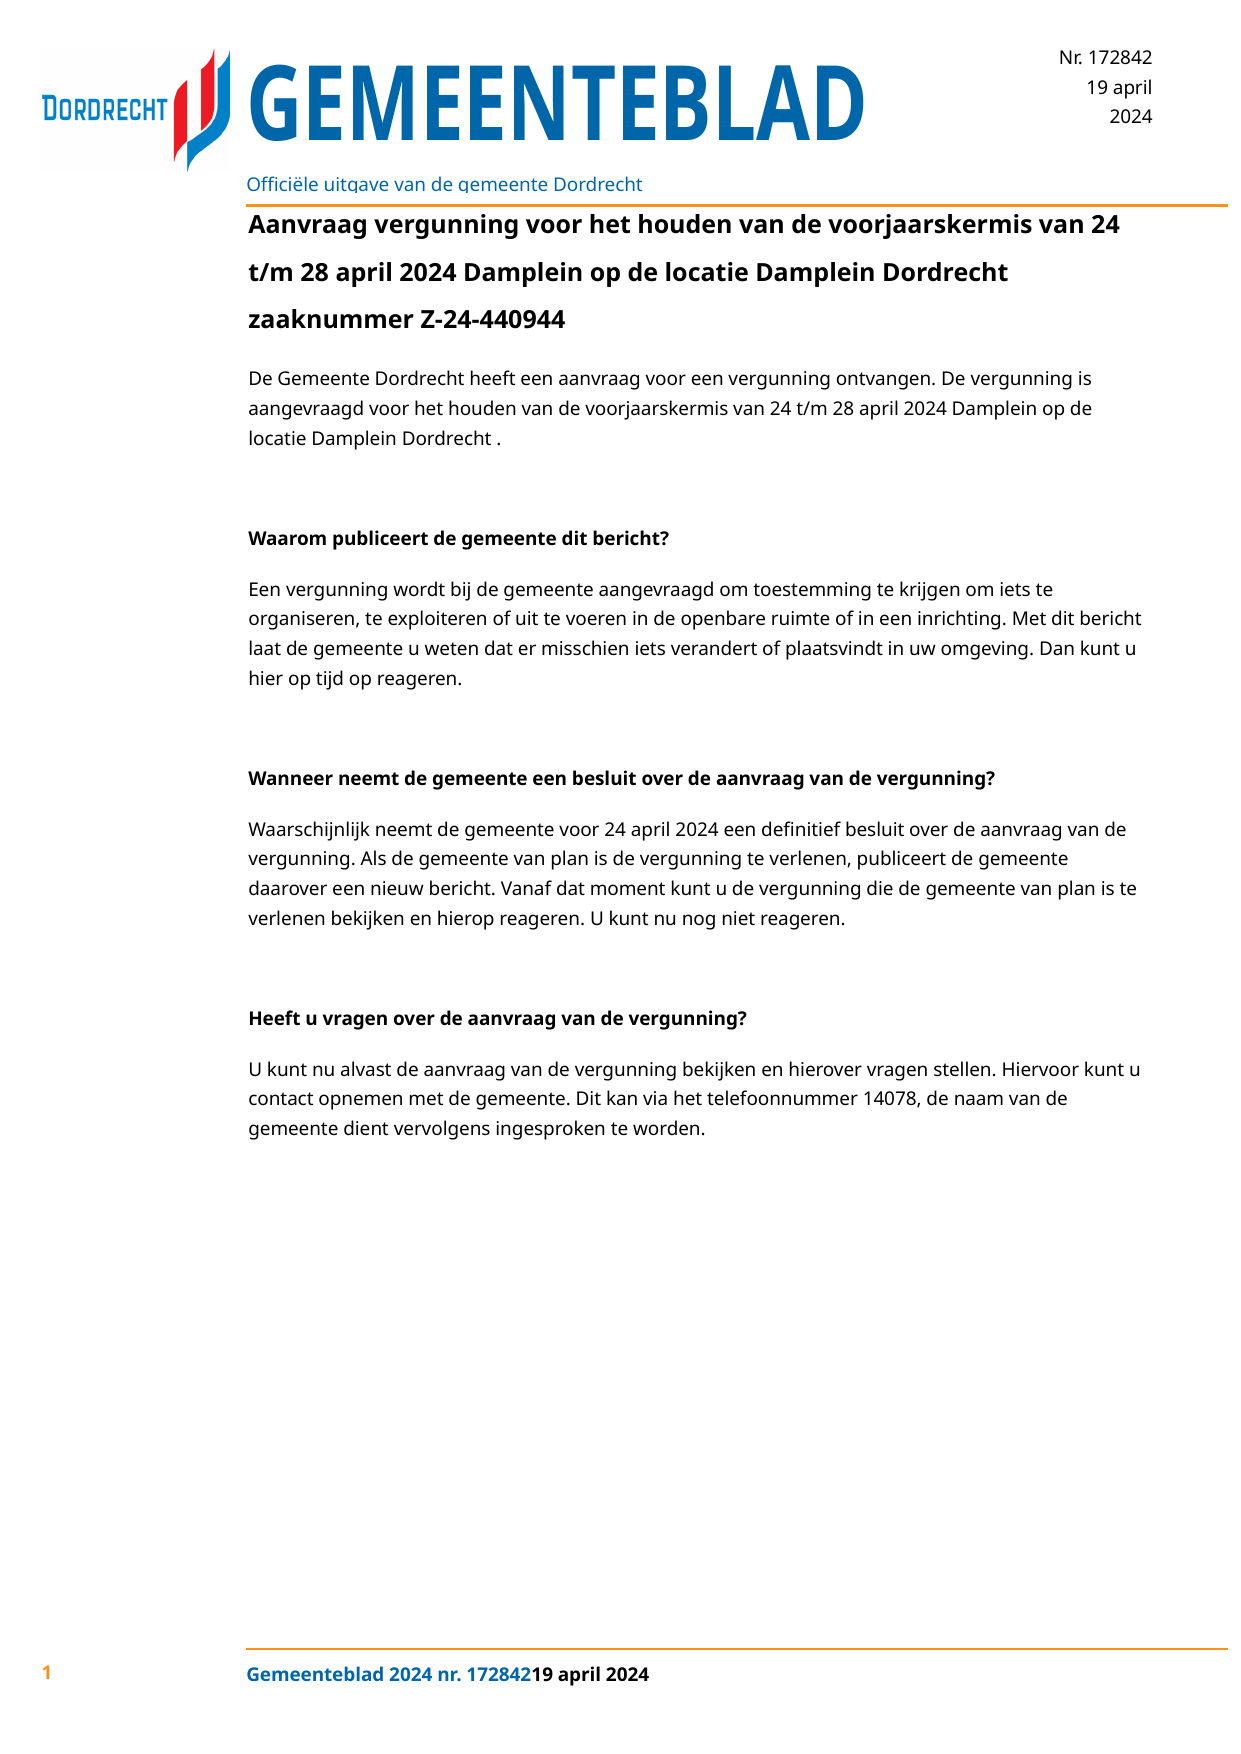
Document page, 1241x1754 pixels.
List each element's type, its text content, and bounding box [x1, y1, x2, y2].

text U kunt nu alvast de aanvraag van de vergunning bekijken en hierover vragen stellen. Hiervoor kunt u contact opnemen met de gemeente. Dit kan via het telefoonnummer 14078, de naam van de gemeente dient vervolgens ingesproken te worden. [248, 1056, 1152, 1141]
text Waarschijnlijk neemt de gemeente voor 24 april 2024 een definitief besluit over de aanvraag van de vergunning. Als de gemeente van plan is de vergunning te verlenen, publiceert de gemeente daarover een nieuw bericht. Vanaf dat moment kunt u de vergunning die de gemeente van plan is te verlenen bekijken en hierop reageren. U kunt nu nog niet reageren. [248, 816, 1152, 930]
text Aanvraag vergunning voor het houden van de voorjaarskermis van 24 t/m 28 april 2024 Damplein op de locatie Damplein Dordrecht zaaknummer Z-24-440944 [248, 207, 1152, 336]
text Waarom publiceert de gemeente dit bericht? [248, 526, 1152, 551]
text De Gemeente Dordrecht heeft een aanvraag voor een vergunning ontvangen. De vergunning is aangevraagd voor het houden van de voorjaarskermis van 24 t/m 28 april 2024 Damplein op de locatie Damplein Dordrecht . [248, 366, 1152, 450]
text Een vergunning wordt bij de gemeente aangevraagd om toestemming te krijgen om iets te organiseren, te exploiteren of uit te voeren in de openbare ruimte of in een inrichting. Met dit bericht laat de gemeente u weten dat er misschien iets verandert of plaatsvindt in uw omgeving. Dan kunt u hier op tijd op reageren. [248, 576, 1152, 690]
picture [41, 47, 231, 172]
text Heeft u vragen over de aanvraag van de vergunning? [248, 1006, 1152, 1031]
text Wanneer neemt de gemeente een besluit over de aanvraag van de vergunning? [248, 766, 1152, 791]
